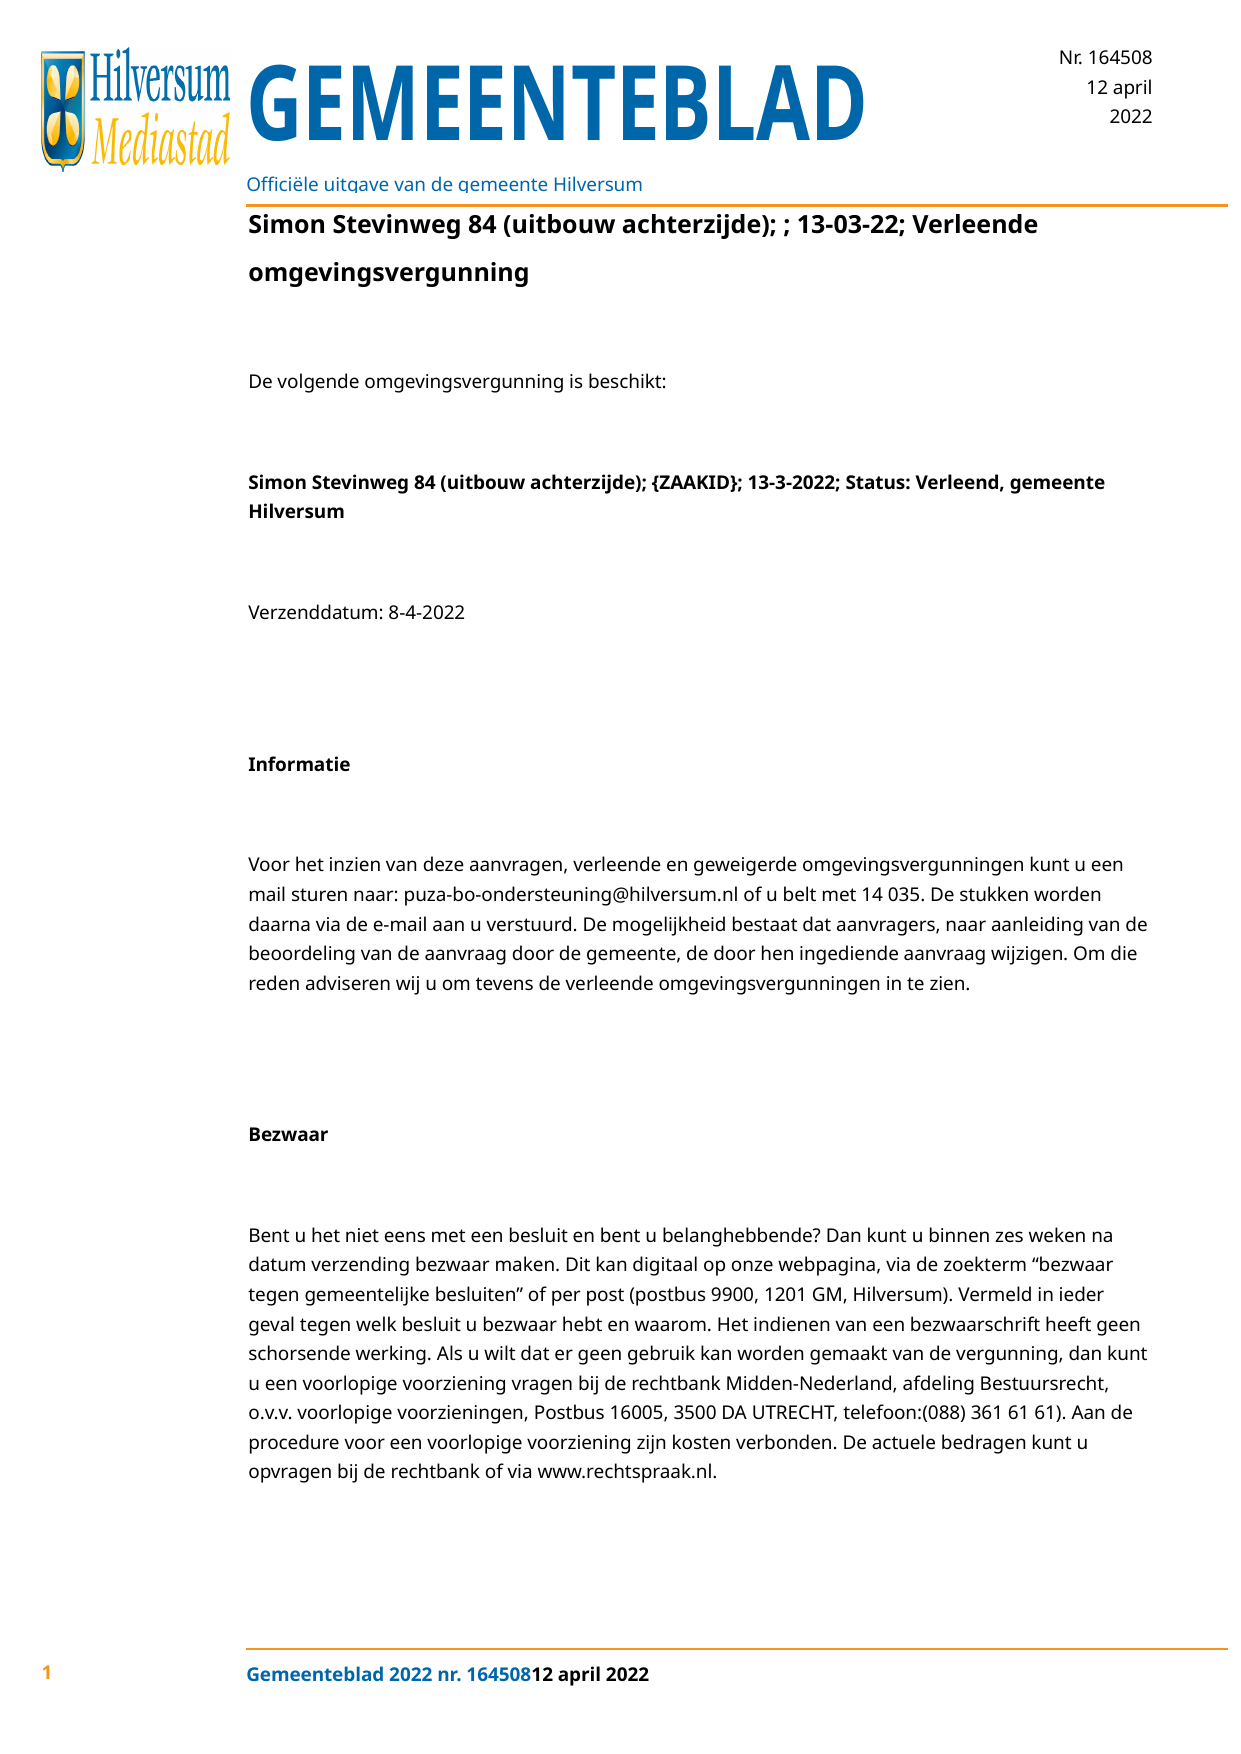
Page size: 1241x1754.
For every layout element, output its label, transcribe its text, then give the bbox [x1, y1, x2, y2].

text Verzenddatum: 8-4-2022 [248, 599, 1152, 625]
text Informatie [248, 751, 1152, 777]
text Simon Stevinweg 84 (uitbouw achterzijde); ; 13-03-22; Verleende omgevingsvergunning [248, 207, 1152, 288]
text Voor het inzien van deze aanvragen, verleende en geweigerde omgevingsvergunningen kunt u een mail sturen naar: puza-bo-ondersteuning@hilversum.nl of u belt met 14 035. De stukken worden daarna via de e-mail aan u verstuurd. De mogelijkheid bestaat dat aanvragers, naar aanleiding van de beoordeling van de aanvraag door de gemeente, de door hen ingediende aanvraag wijzigen. Om die reden adviseren wij u om tevens de verleende omgevingsvergunningen in te zien. [248, 852, 1152, 996]
text Bent u het niet eens met een besluit en bent u belanghebbende? Dan kunt u binnen zes weken na datum verzending bezwaar maken. Dit kan digitaal op onze webpagina, via de zoekterm “bezwaar tegen gemeentelijke besluiten” of per post (postbus 9900, 1201 GM, Hilversum). Vermeld in ieder geval tegen welk besluit u bezwaar hebt en waarom. Het indienen van een bezwaarschrift heeft geen schorsende werking. Als u wilt dat er geen gebruik kan worden gemaakt van de vergunning, dan kunt u een voorlopige voorziening vragen bij de rechtbank Midden-Nederland, afdeling Bestuursrecht, o.v.v. voorlopige voorzieningen, Postbus 16005, 3500 DA UTRECHT, telefoon:(088) 361 61 61). Aan de procedure voor een voorlopige voorziening zijn kosten verbonden. De actuele bedragen kunt u opvragen bij de rechtbank of via www.rechtspraak.nl. [248, 1222, 1152, 1484]
text Simon Stevinweg 84 (uitbouw achterzijde); {ZAAKID}; 13-3-2022; Status: Verleend, gemeente Hilversum [248, 469, 1152, 524]
text De volgende omgevingsvergunning is beschikt: [248, 368, 1152, 394]
text Bezwaar [248, 1121, 1152, 1147]
picture [41, 47, 231, 172]
